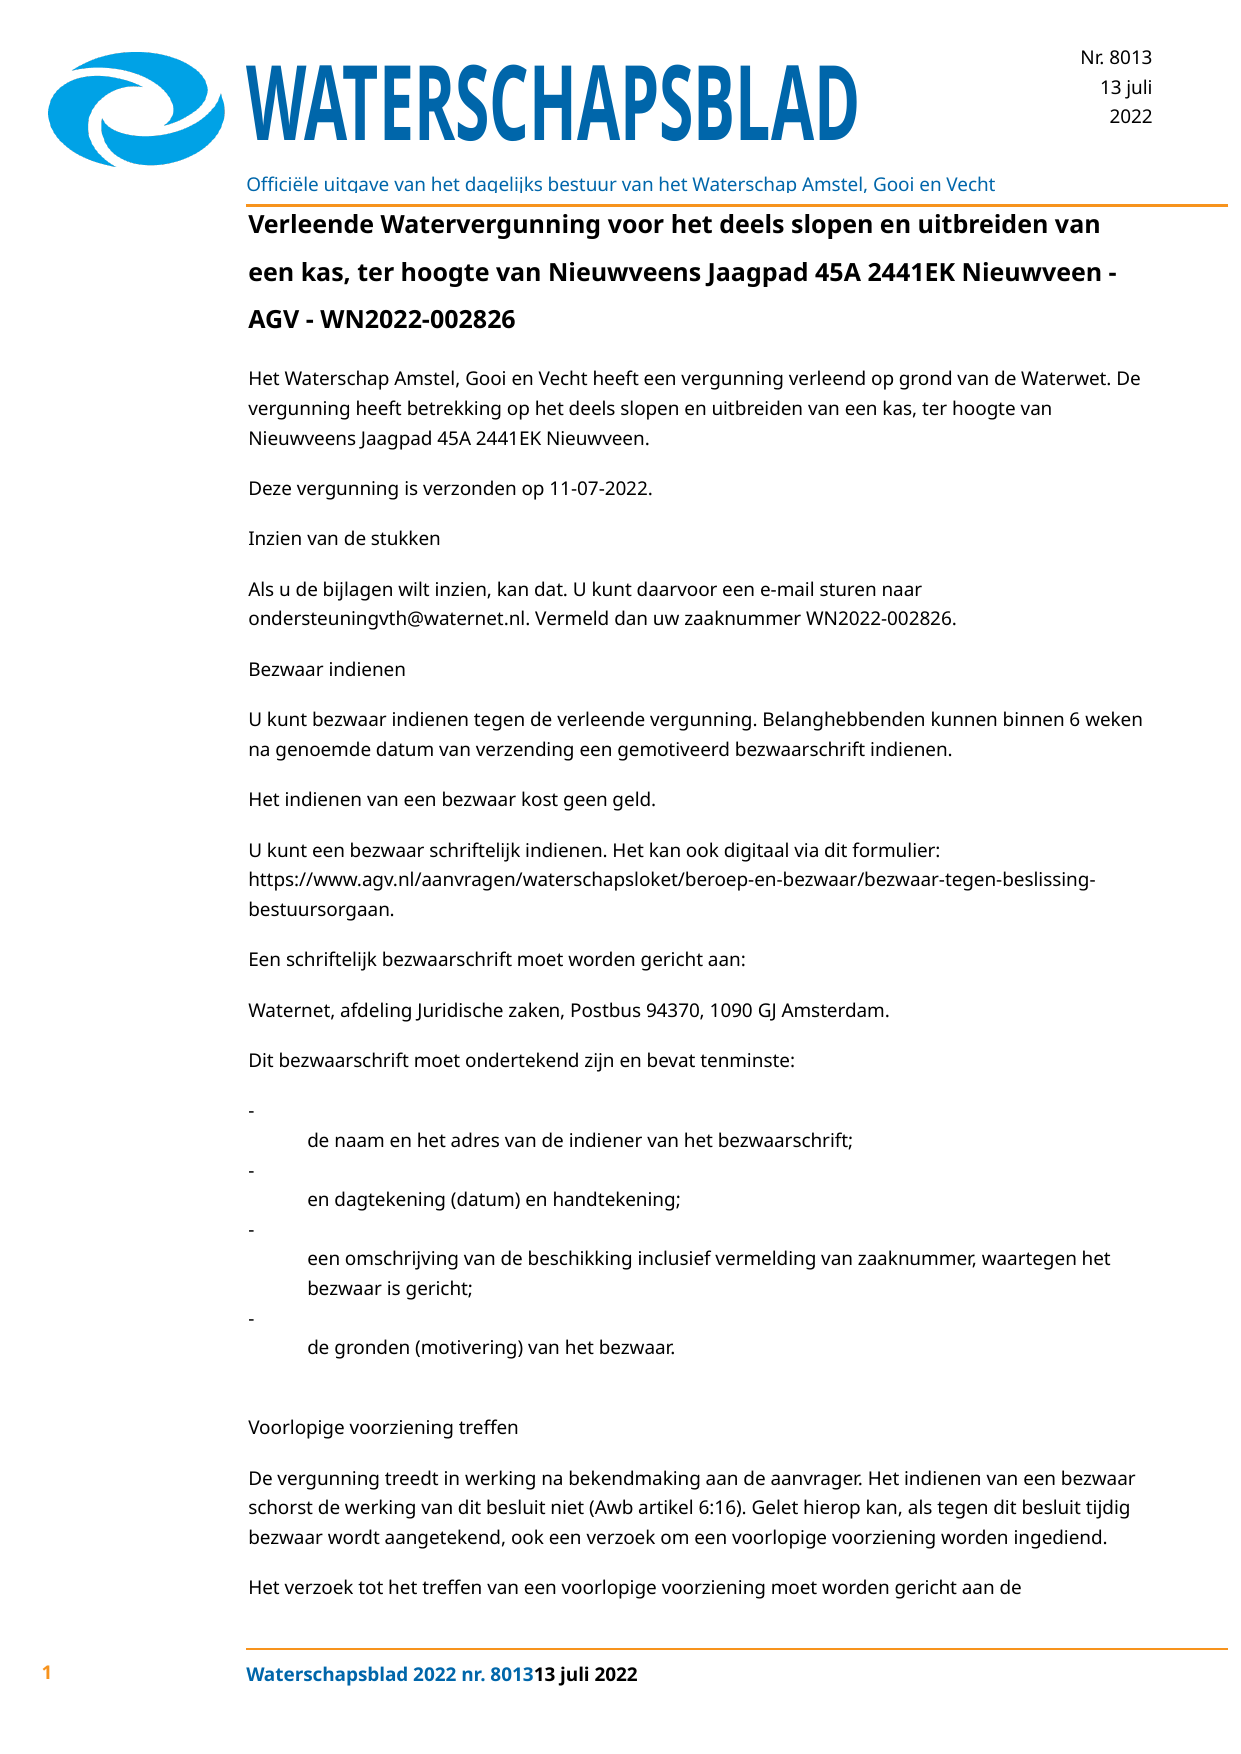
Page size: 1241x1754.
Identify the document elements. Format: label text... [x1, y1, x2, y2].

text Voorlopige voorziening treffen [248, 1414, 1152, 1440]
text Inzien van de stukken [248, 526, 1152, 551]
list de gronden (motivering) van het bezwaar. [248, 1334, 1152, 1360]
text Verleende Watervergunning voor het deels slopen en uitbreiden van een kas, ter hoogte van Nieuwveens Jaagpad 45A 2441EK Nieuwveen - AGV - WN2022-002826 [248, 207, 1152, 336]
text U kunt bezwaar indienen tegen de verleende vergunning. Belanghebbenden kunnen binnen 6 weken na genoemde datum van verzending een gemotiveerd bezwaarschrift indienen. [248, 706, 1152, 762]
list de naam en het adres van de indiener van het bezwaarschrift; [248, 1127, 1152, 1153]
text Als u de bijlagen wilt inzien, kan dat. U kunt daarvoor een e-mail sturen naar ondersteuningvth@waternet.nl. Vermeld dan uw zaaknummer WN2022-002826. [248, 576, 1152, 631]
text Een schriftelijk bezwaarschrift moet worden gericht aan: [248, 946, 1152, 972]
text Bezwaar indienen [248, 656, 1152, 682]
list een omschrijving van de beschikking inclusief vermelding van zaaknummer, waartegen het bezwaar is gericht; [248, 1246, 1152, 1301]
text De vergunning treedt in werking na bekendmaking aan de aanvrager. Het indienen van een bezwaar schorst de werking van dit besluit niet (Awb artikel 6:16). Gelet hierop kan, als tegen dit besluit tijdig bezwaar wordt aangetekend, ook een verzoek om een voorlopige voorziening worden ingediend. [248, 1465, 1152, 1549]
text Dit bezwaarschrift moet ondertekend zijn en bevat tenminste: [248, 1047, 1152, 1073]
picture [41, 47, 231, 172]
text Het verzoek tot het treffen van een voorlopige voorziening moet worden gericht aan de [248, 1574, 1152, 1600]
text Het indienen van een bezwaar kost geen geld. [248, 786, 1152, 812]
list en dagtekening (datum) en handtekening; [248, 1186, 1152, 1212]
text U kunt een bezwaar schriftelijk indienen. Het kan ook digitaal via dit formulier: https://www.agv.nl/aanvragen/waterschapsloket/beroep-en-bezwaar/bezwaar-tegen-beslissing-bestuursorgaan. [248, 837, 1152, 922]
text Het Waterschap Amstel, Gooi en Vecht heeft een vergunning verleend op grond van de Waterwet. De vergunning heeft betrekking op het deels slopen en uitbreiden van een kas, ter hoogte van Nieuwveens Jaagpad 45A 2441EK Nieuwveen. [248, 366, 1152, 450]
text Waternet, afdeling Juridische zaken, Postbus 94370, 1090 GJ Amsterdam. [248, 997, 1152, 1022]
text Deze vergunning is verzonden op 11-07-2022. [248, 475, 1152, 501]
